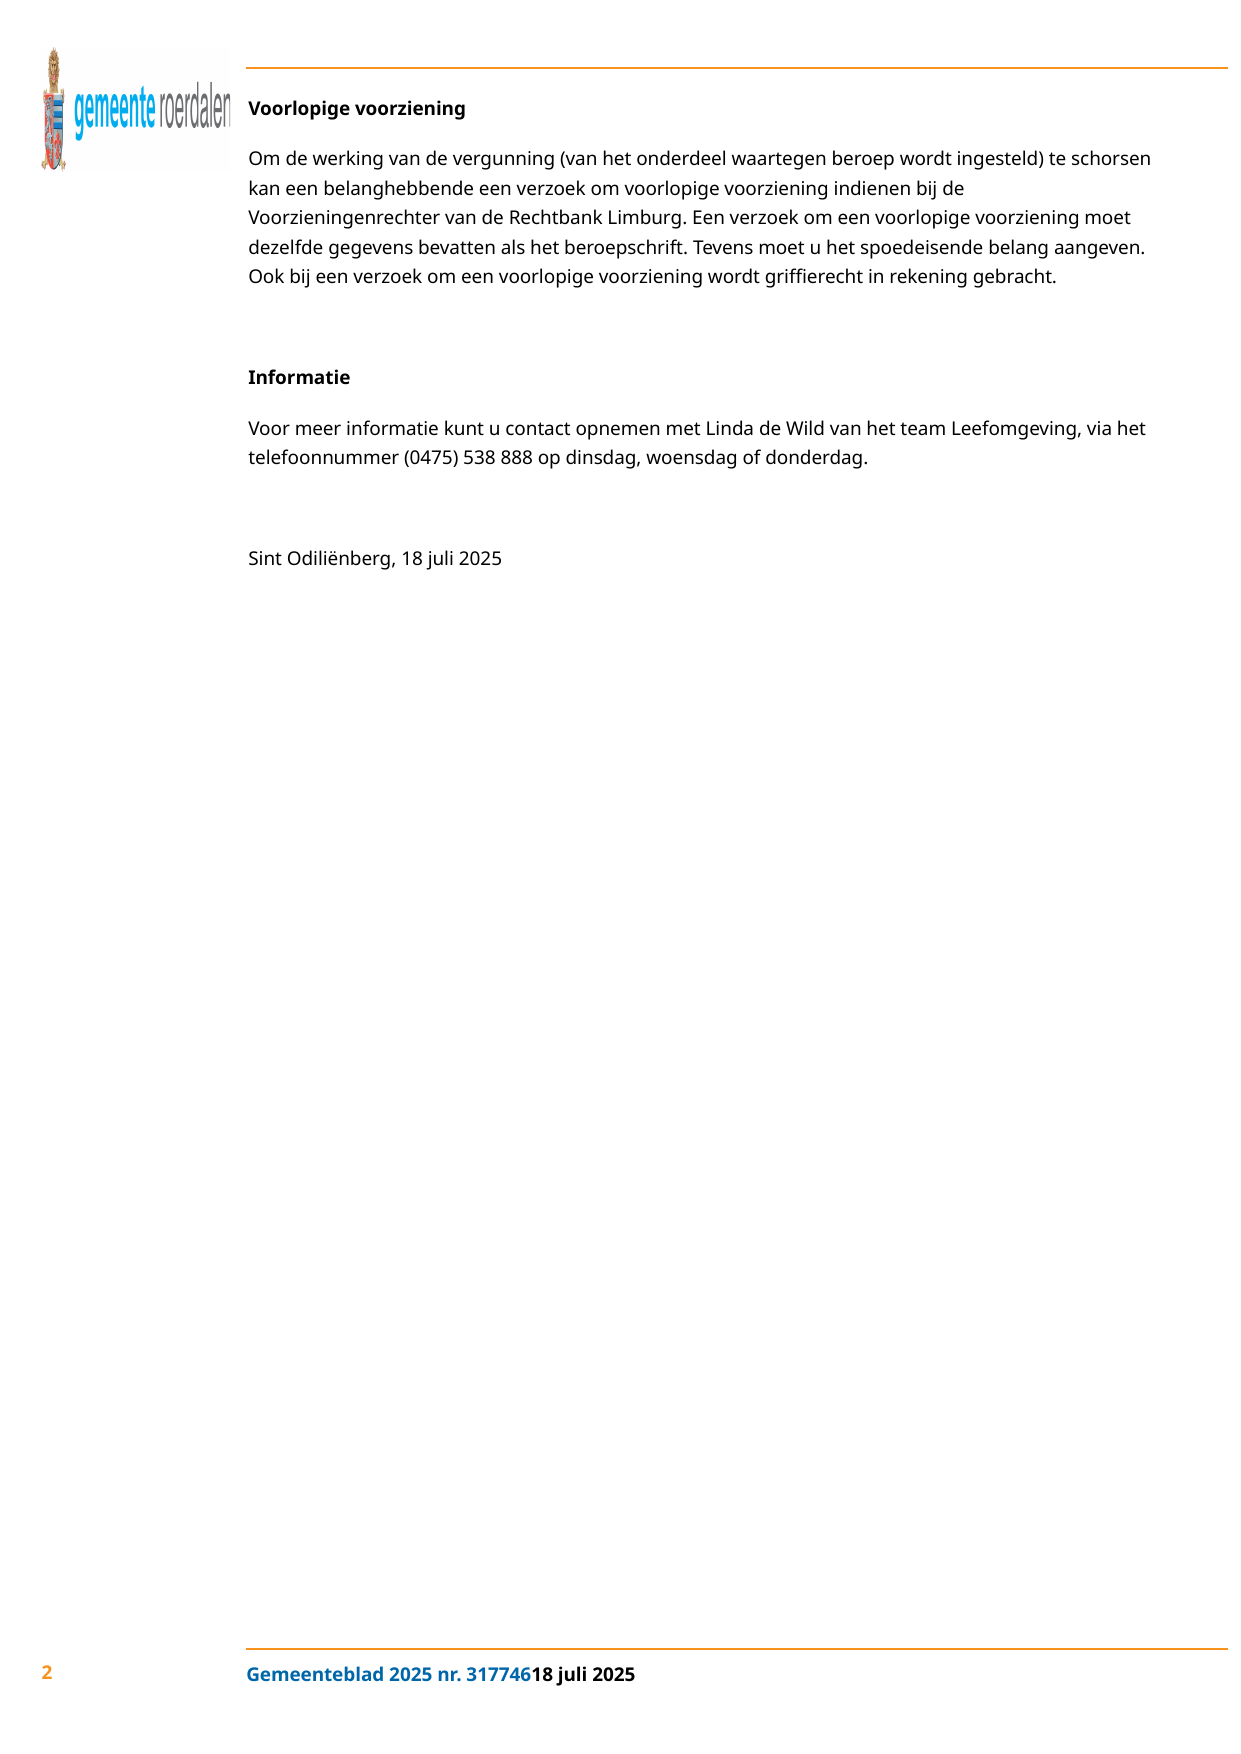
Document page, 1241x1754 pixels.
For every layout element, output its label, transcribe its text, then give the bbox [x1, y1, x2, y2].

text Voorlopige voorziening [248, 95, 1152, 121]
text Informatie [248, 364, 1152, 390]
text Voor meer informatie kunt u contact opnemen met Linda de Wild van het team Leefomgeving, via het telefoonnummer (0475) 538 888 op dinsdag, woensdag of donderdag. [248, 415, 1152, 470]
text Om de werking van de vergunning (van het onderdeel waartegen beroep wordt ingesteld) te schorsen kan een belanghebbende een verzoek om voorlopige voorziening indienen bij de Voorzieningenrechter van de Rechtbank Limburg. Een verzoek om een voorlopige voorziening moet dezelfde gegevens bevatten als het beroepschrift. Tevens moet u het spoedeisende belang aangeven. Ook bij een verzoek om een voorlopige voorziening wordt griffierecht in rekening gebracht. [248, 145, 1152, 289]
text Sint Odiliënberg, 18 juli 2025 [248, 545, 1152, 571]
picture [41, 47, 231, 172]
